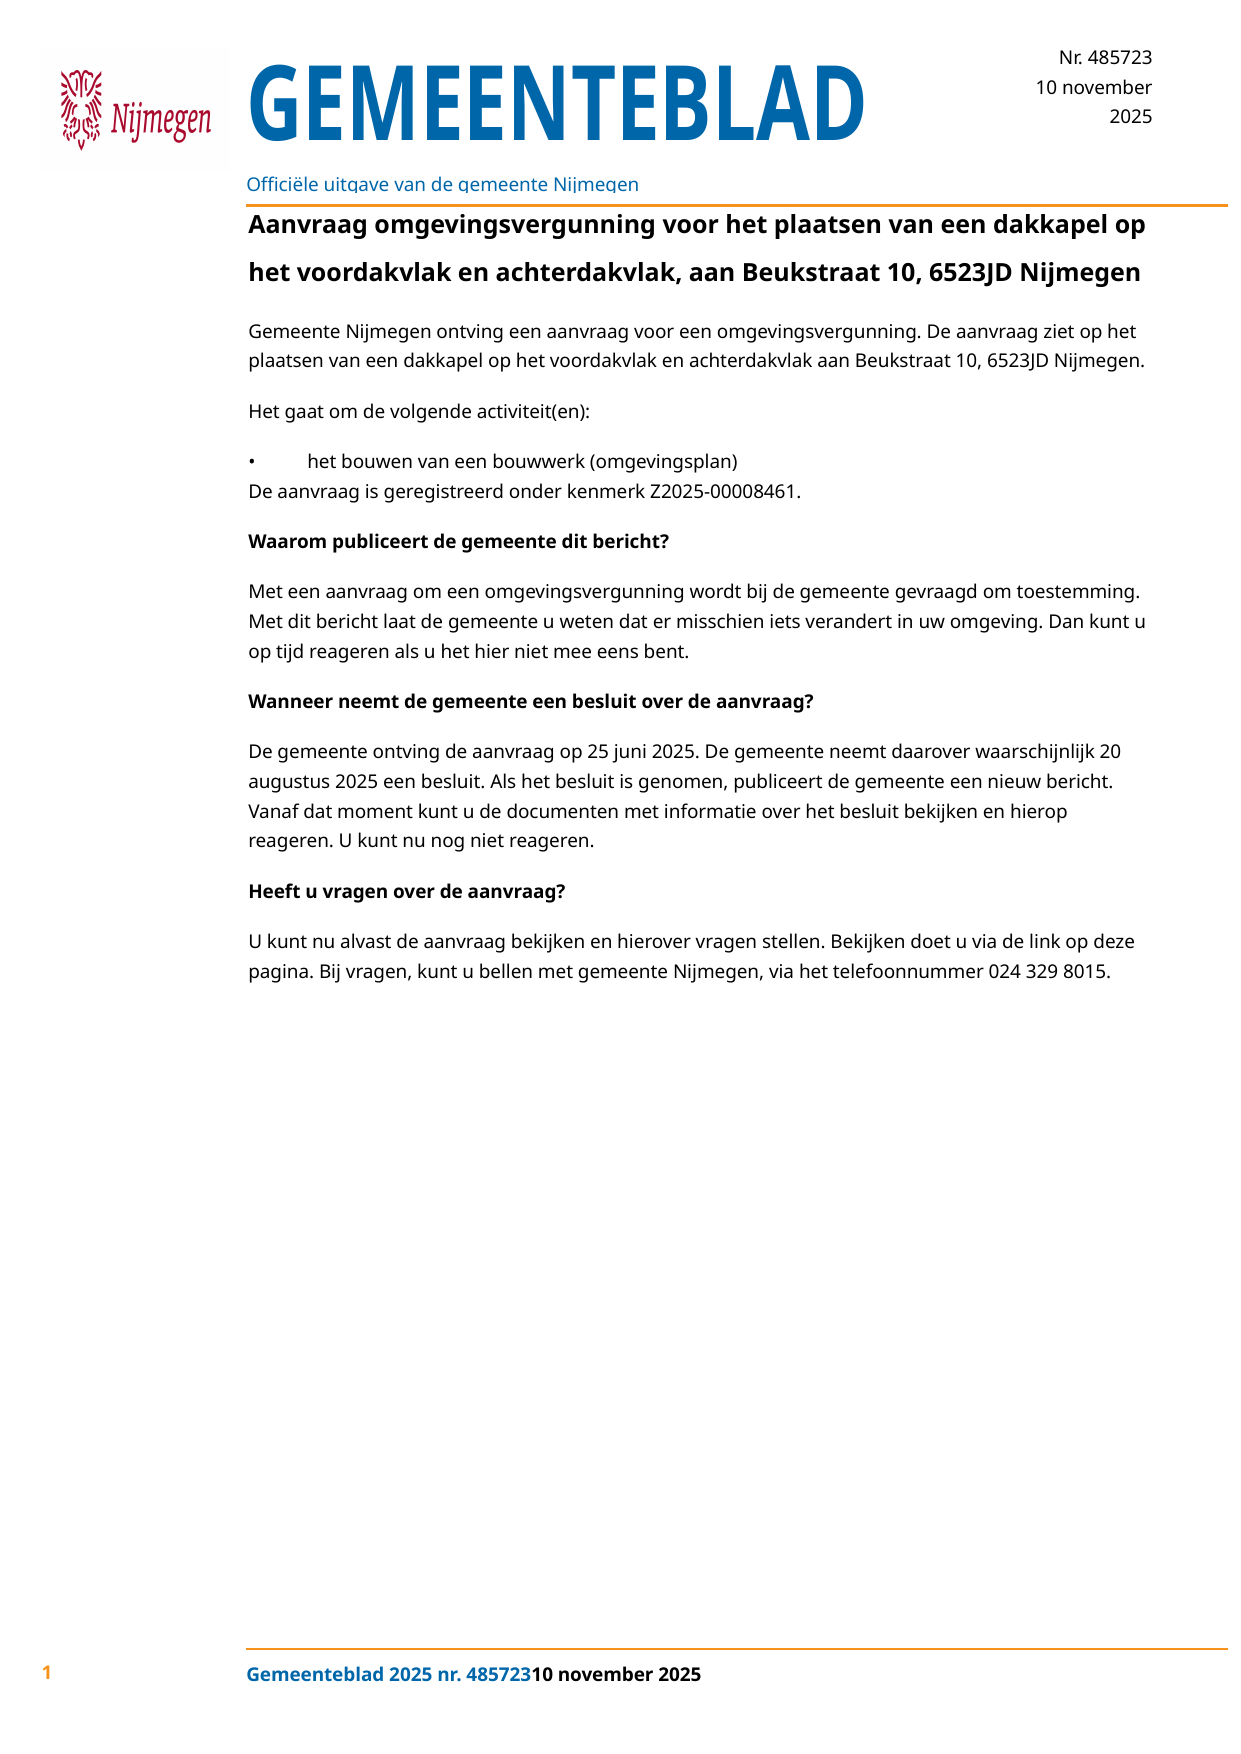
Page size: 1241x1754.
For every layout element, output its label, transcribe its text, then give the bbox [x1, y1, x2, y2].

text Wanneer neemt de gemeente een besluit over de aanvraag? [248, 688, 1152, 714]
text Waarom publiceert de gemeente dit bericht? [248, 528, 1152, 554]
text Het gaat om de volgende activiteit(en): [248, 398, 1152, 424]
text U kunt nu alvast de aanvraag bekijken en hierover vragen stellen. Bekijken doet u via de link op deze pagina. Bij vragen, kunt u bellen met gemeente Nijmegen, via het telefoonnummer 024 329 8015. [248, 928, 1152, 984]
text Heeft u vragen over de aanvraag? [248, 878, 1152, 904]
picture [41, 47, 231, 172]
text Met een aanvraag om een omgevingsvergunning wordt bij de gemeente gevraagd om toestemming. Met dit bericht laat de gemeente u weten dat er misschien iets verandert in uw omgeving. Dan kunt u op tijd reageren als u het hier niet mee eens bent. [248, 579, 1152, 664]
text Aanvraag omgevingsvergunning voor het plaatsen van een dakkapel op het voordakvlak en achterdakvlak, aan Beukstraat 10, 6523JD Nijmegen [248, 207, 1152, 288]
text De aanvraag is geregistreerd onder kenmerk Z2025-00008461. [248, 478, 1152, 504]
text De gemeente ontving de aanvraag op 25 juni 2025. De gemeente neemt daarover waarschijnlijk 20 augustus 2025 een besluit. Als het besluit is genomen, publiceert de gemeente een nieuw bericht. Vanaf dat moment kunt u de documenten met informatie over het besluit bekijken en hierop reageren. U kunt nu nog niet reageren. [248, 739, 1152, 853]
text Gemeente Nijmegen ontving een aanvraag voor een omgevingsvergunning. De aanvraag ziet op het plaatsen van een dakkapel op het voordakvlak en achterdakvlak aan Beukstraat 10, 6523JD Nijmegen. [248, 318, 1152, 373]
list het bouwen van een bouwwerk (omgevingsplan) [248, 448, 1152, 474]
